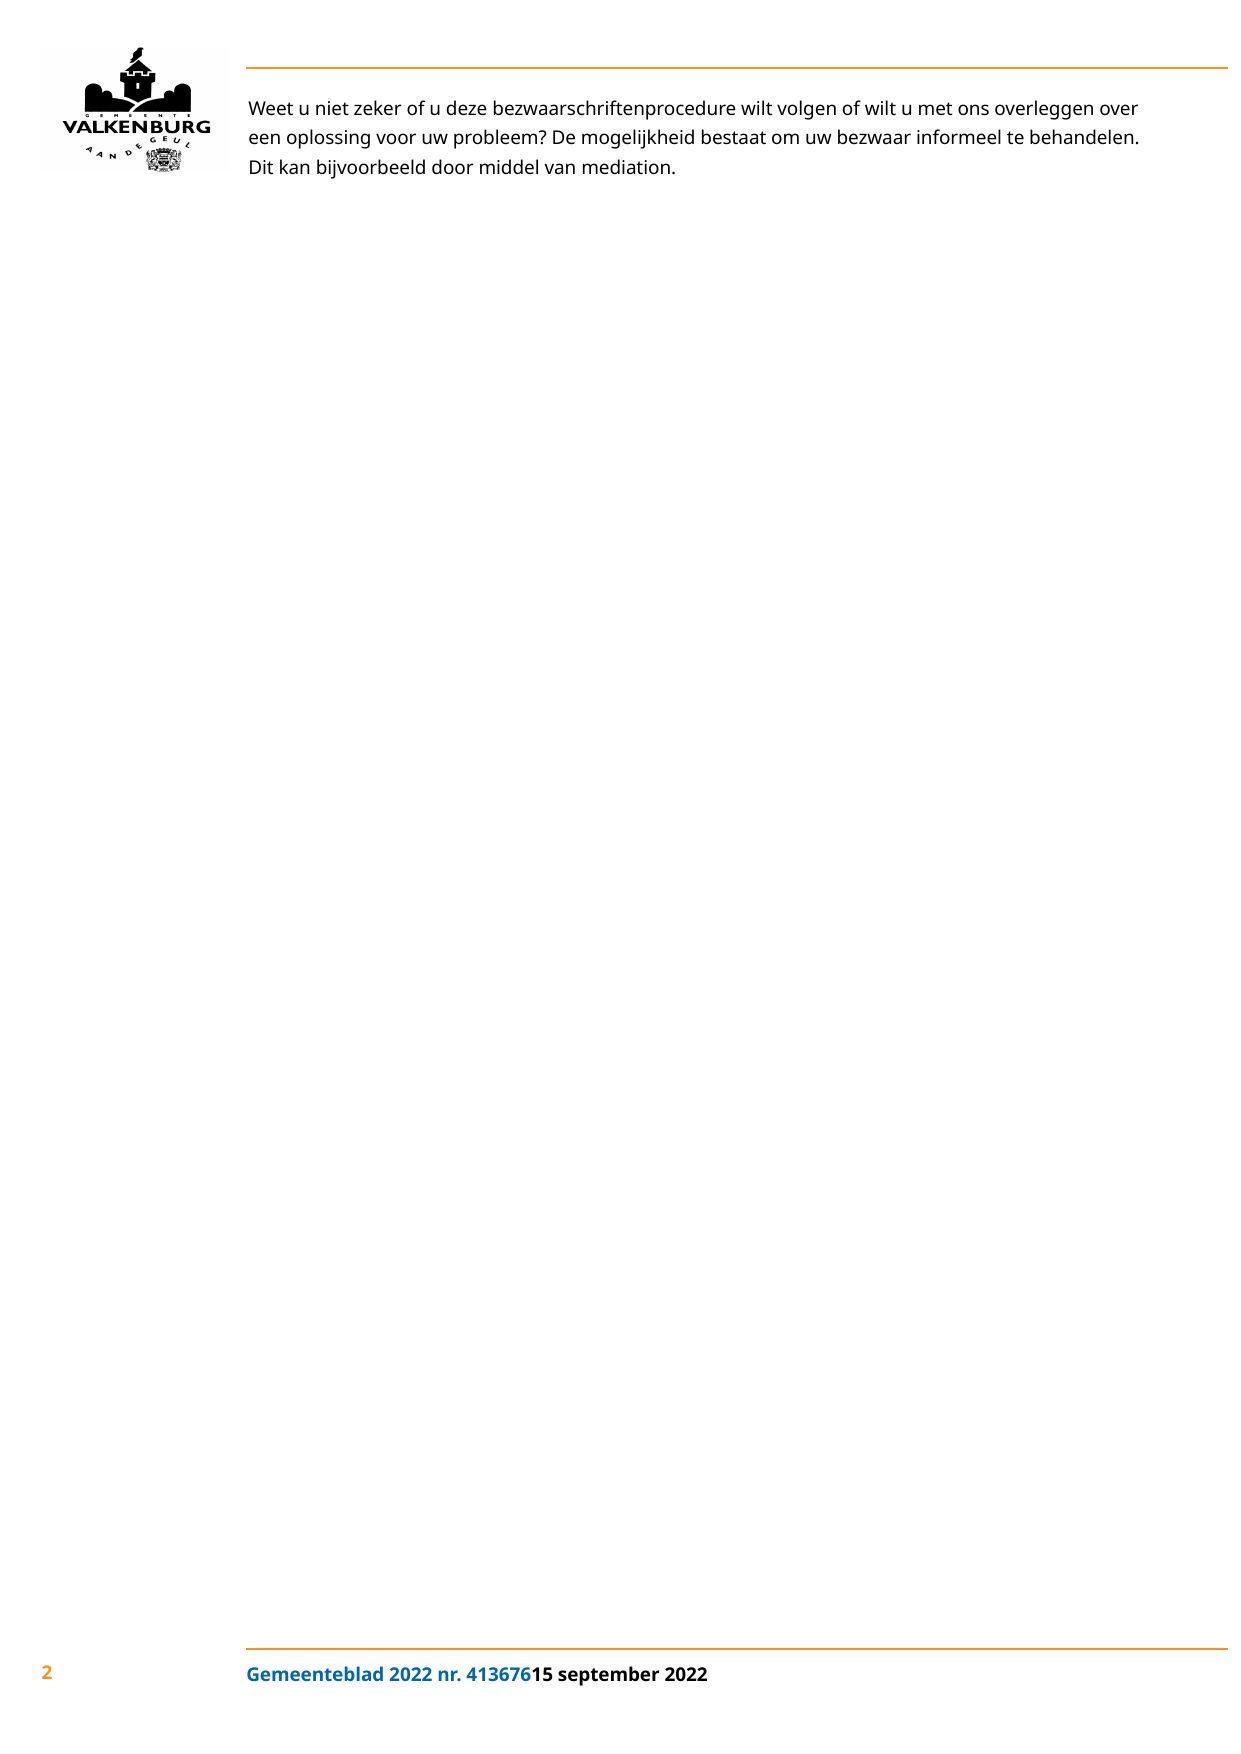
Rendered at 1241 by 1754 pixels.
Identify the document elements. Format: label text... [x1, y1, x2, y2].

text Weet u niet zeker of u deze bezwaarschriftenprocedure wilt volgen of wilt u met ons overleggen over een oplossing voor uw probleem? De mogelijkheid bestaat om uw bezwaar informeel te behandelen. Dit kan bijvoorbeeld door middel van mediation. [248, 95, 1152, 180]
picture [41, 47, 231, 172]
